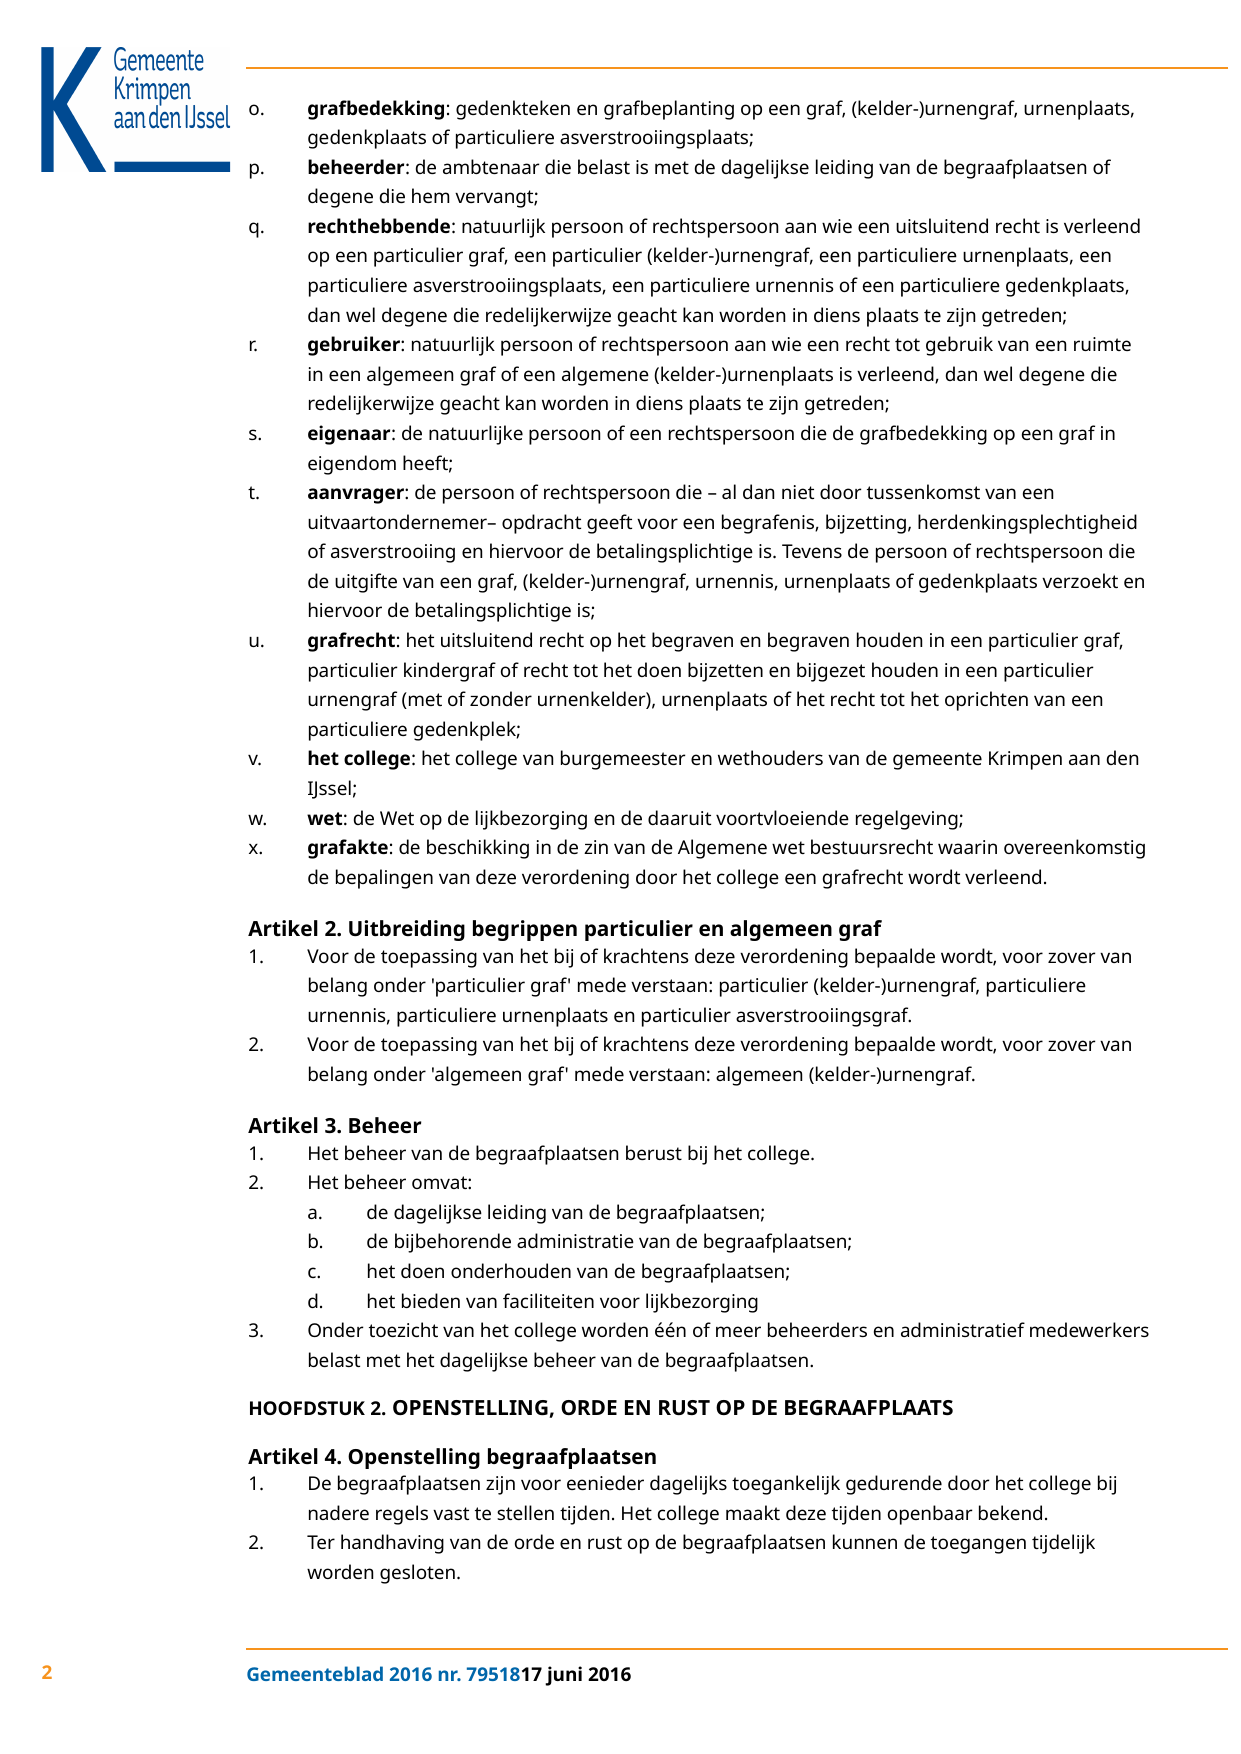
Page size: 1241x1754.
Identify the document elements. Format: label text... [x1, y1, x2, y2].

list beheerder: de ambtenaar die belast is met de dagelijkse leiding van de begraafplaatsen of degene die hem vervangt; [248, 154, 1152, 209]
list rechthebbende: natuurlijk persoon of rechtspersoon aan wie een uitsluitend recht is verleend op een particulier graf, een particulier (kelder-)urnengraf, een particuliere urnenplaats, een particuliere asverstrooiingsplaats, een particuliere urnennis of een particuliere gedenkplaats, dan wel degene die redelijkerwijze geacht kan worden in diens plaats te zijn getreden; [248, 213, 1152, 328]
list Het beheer van de begraafplaatsen berust bij het college. [248, 1140, 1152, 1166]
list de dagelijkse leiding van de begraafplaatsen; [307, 1199, 1152, 1225]
list grafrecht: het uitsluitend recht op het begraven en begraven houden in een particulier graf, particulier kindergraf of recht tot het doen bijzetten en bijgezet houden in een particulier urnengraf (met of zonder urnenkelder), urnenplaats of het recht tot het oprichten van een particuliere gedenkplek; [248, 627, 1152, 742]
list wet: de Wet op de lijkbezorging en de daaruit voortvloeiende regelgeving; [248, 805, 1152, 831]
list eigenaar: de natuurlijke persoon of een rechtspersoon die de grafbedekking op een graf in eigendom heeft; [248, 420, 1152, 476]
text Artikel 4. Openstelling begraafplaatsen [248, 1442, 1152, 1470]
list Het beheer omvat: [248, 1169, 1152, 1195]
list het college: het college van burgemeester en wethouders van de gemeente Krimpen aan den IJssel; [248, 746, 1152, 801]
list grafbedekking: gedenkteken en grafbeplanting op een graf, (kelder-)urnengraf, urnenplaats, gedenkplaats of particuliere asverstrooiingsplaats; [248, 95, 1152, 150]
list Onder toezicht van het college worden één of meer beheerders en administratief medewerkers belast met het dagelijkse beheer van de begraafplaatsen. [248, 1317, 1152, 1373]
list Ter handhaving van de orde en rust op de begraafplaatsen kunnen de toegangen tijdelijk worden gesloten. [248, 1529, 1152, 1585]
list Voor de toepassing van het bij of krachtens deze verordening bepaalde wordt, voor zover van belang onder 'algemeen graf' mede verstaan: algemeen (kelder-)urnengraf. [248, 1032, 1152, 1087]
list Voor de toepassing van het bij of krachtens deze verordening bepaalde wordt, voor zover van belang onder 'particulier graf' mede verstaan: particulier (kelder-)urnengraf, particuliere urnennis, particuliere urnenplaats en particulier asverstrooiingsgraf. [248, 943, 1152, 1028]
list grafakte: de beschikking in de zin van de Algemene wet bestuursrecht waarin overeenkomstig de bepalingen van deze verordening door het college een grafrecht wordt verleend. [248, 834, 1152, 890]
list het doen onderhouden van de begraafplaatsen; [307, 1258, 1152, 1284]
list het bieden van faciliteiten voor lijkbezorging [307, 1288, 1152, 1314]
text Artikel 3. Beheer [248, 1112, 1152, 1140]
picture [41, 47, 231, 172]
text Artikel 2. Uitbreiding begrippen particulier en algemeen graf [248, 914, 1152, 943]
list gebruiker: natuurlijk persoon of rechtspersoon aan wie een recht tot gebruik van een ruimte in een algemeen graf of een algemene (kelder-)urnenplaats is verleend, dan wel degene die redelijkerwijze geacht kan worden in diens plaats te zijn getreden; [248, 331, 1152, 416]
list De begraafplaatsen zijn voor eenieder dagelijks toegankelijk gedurende door het college bij nadere regels vast te stellen tijden. Het college maakt deze tijden openbaar bekend. [248, 1470, 1152, 1526]
text HOOFDSTUK 2. OPENSTELLING, ORDE EN RUST OP DE BEGRAAFPLAATS [248, 1393, 1152, 1421]
list de bijbehorende administratie van de begraafplaatsen; [307, 1229, 1152, 1254]
list aanvrager: de persoon of rechtspersoon die – al dan niet door tussenkomst van een uitvaartondernemer– opdracht geeft voor een begrafenis, bijzetting, herdenkingsplechtigheid of asverstrooiing en hiervoor de betalingsplichtige is. Tevens de persoon of rechtspersoon die de uitgifte van een graf, (kelder-)urnengraf, urnennis, urnenplaats of gedenkplaats verzoekt en hiervoor de betalingsplichtige is; [248, 479, 1152, 623]
